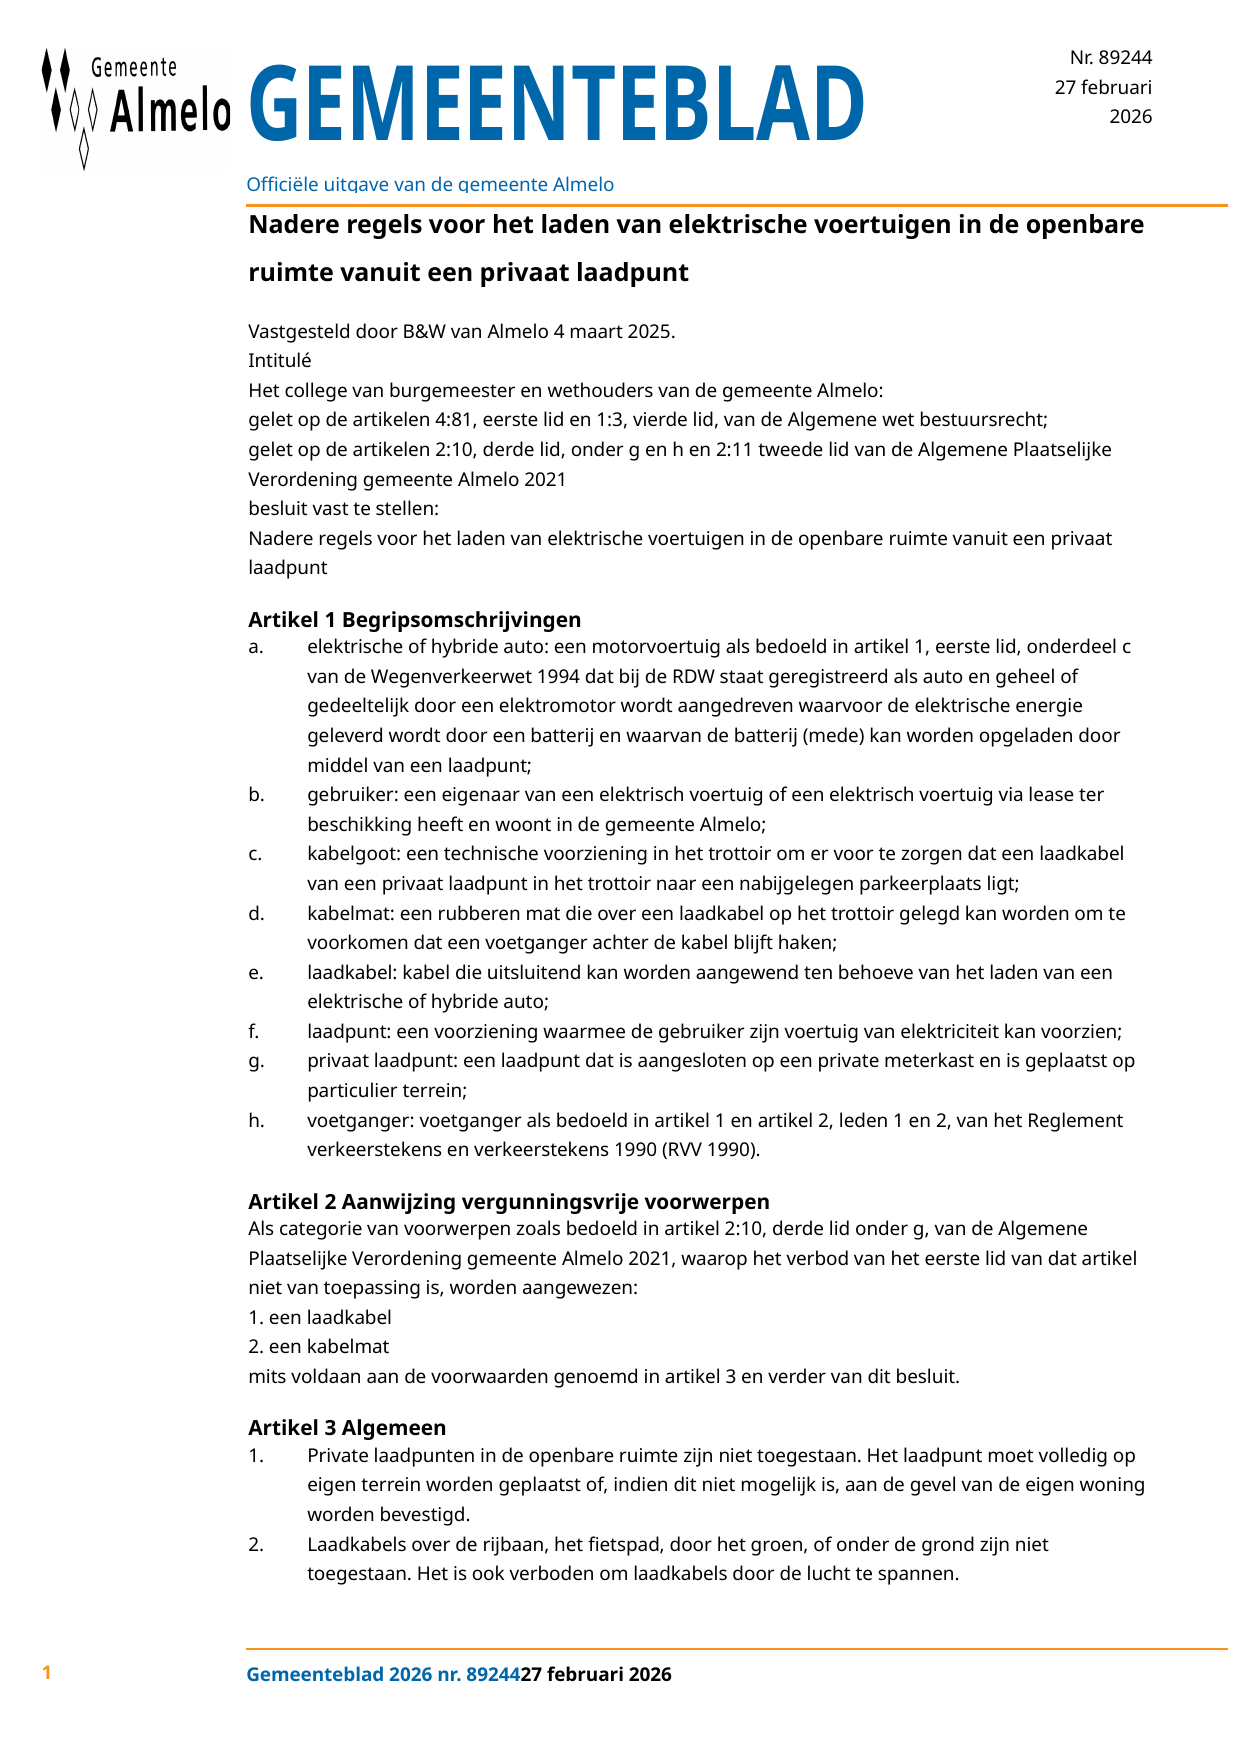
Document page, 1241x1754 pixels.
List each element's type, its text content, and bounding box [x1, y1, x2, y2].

text 1. een laadkabel [248, 1304, 1152, 1330]
picture [41, 47, 231, 172]
text Als categorie van voorwerpen zoals bedoeld in artikel 2:10, derde lid onder g, van de Algemene Plaatselijke Verordening gemeente Almelo 2021, waarop het verbod van het eerste lid van dat artikel niet van toepassing is, worden aangewezen: [248, 1215, 1152, 1300]
list elektrische of hybride auto: een motorvoertuig als bedoeld in artikel 1, eerste lid, onderdeel c van de Wegenverkeerwet 1994 dat bij de RDW staat geregistreerd als auto en geheel of gedeeltelijk door een elektromotor wordt aangedreven waarvoor de elektrische energie geleverd wordt door een batterij en waarvan de batterij (mede) kan worden opgeladen door middel van een laadpunt; [248, 633, 1152, 777]
text Artikel 3 Algemeen [248, 1413, 1152, 1442]
text Het college van burgemeester en wethouders van de gemeente Almelo: [248, 377, 1152, 403]
text mits voldaan aan de voorwaarden genoemd in artikel 3 en verder van dit besluit. [248, 1363, 1152, 1389]
text besluit vast te stellen: [248, 495, 1152, 521]
list gebruiker: een eigenaar van een elektrisch voertuig of een elektrisch voertuig via lease ter beschikking heeft en woont in de gemeente Almelo; [248, 781, 1152, 837]
list Private laadpunten in de openbare ruimte zijn niet toegestaan. Het laadpunt moet volledig op eigen terrein worden geplaatst of, indien dit niet mogelijk is, aan de gevel van de eigen woning worden bevestigd. [248, 1442, 1152, 1527]
list laadkabel: kabel die uitsluitend kan worden aangewend ten behoeve van het laden van een elektrische of hybride auto; [248, 959, 1152, 1014]
text Vastgesteld door B&W van Almelo 4 maart 2025. [248, 318, 1152, 344]
text gelet op de artikelen 2:10, derde lid, onder g en h en 2:11 tweede lid van de Algemene Plaatselijke Verordening gemeente Almelo 2021 [248, 436, 1152, 492]
text gelet op de artikelen 4:81, eerste lid en 1:3, vierde lid, van de Algemene wet bestuursrecht; [248, 407, 1152, 432]
text Intitulé [248, 347, 1152, 373]
list laadpunt: een voorziening waarmee de gebruiker zijn voertuig van elektriciteit kan voorzien; [248, 1018, 1152, 1044]
text Artikel 2 Aanwijzing vergunningsvrije voorwerpen [248, 1187, 1152, 1215]
text Nadere regels voor het laden van elektrische voertuigen in de openbare ruimte vanuit een privaat laadpunt [248, 207, 1152, 288]
list kabelgoot: een technische voorziening in het trottoir om er voor te zorgen dat een laadkabel van een privaat laadpunt in het trottoir naar een nabijgelegen parkeerplaats ligt; [248, 841, 1152, 896]
text 2. een kabelmat [248, 1333, 1152, 1359]
text Artikel 1 Begripsomschrijvingen [248, 605, 1152, 633]
text Nadere regels voor het laden van elektrische voertuigen in de openbare ruimte vanuit een privaat laadpunt [248, 525, 1152, 580]
list privaat laadpunt: een laadpunt dat is aangesloten op een private meterkast en is geplaatst op particulier terrein; [248, 1048, 1152, 1103]
list kabelmat: een rubberen mat die over een laadkabel op het trottoir gelegd kan worden om te voorkomen dat een voetganger achter de kabel blijft haken; [248, 900, 1152, 955]
list Laadkabels over de rijbaan, het fietspad, door het groen, of onder de grond zijn niet toegestaan. Het is ook verboden om laadkabels door de lucht te spannen. [248, 1531, 1152, 1586]
list voetganger: voetganger als bedoeld in artikel 1 en artikel 2, leden 1 en 2, van het Reglement verkeerstekens en verkeerstekens 1990 (RVV 1990). [248, 1107, 1152, 1162]
